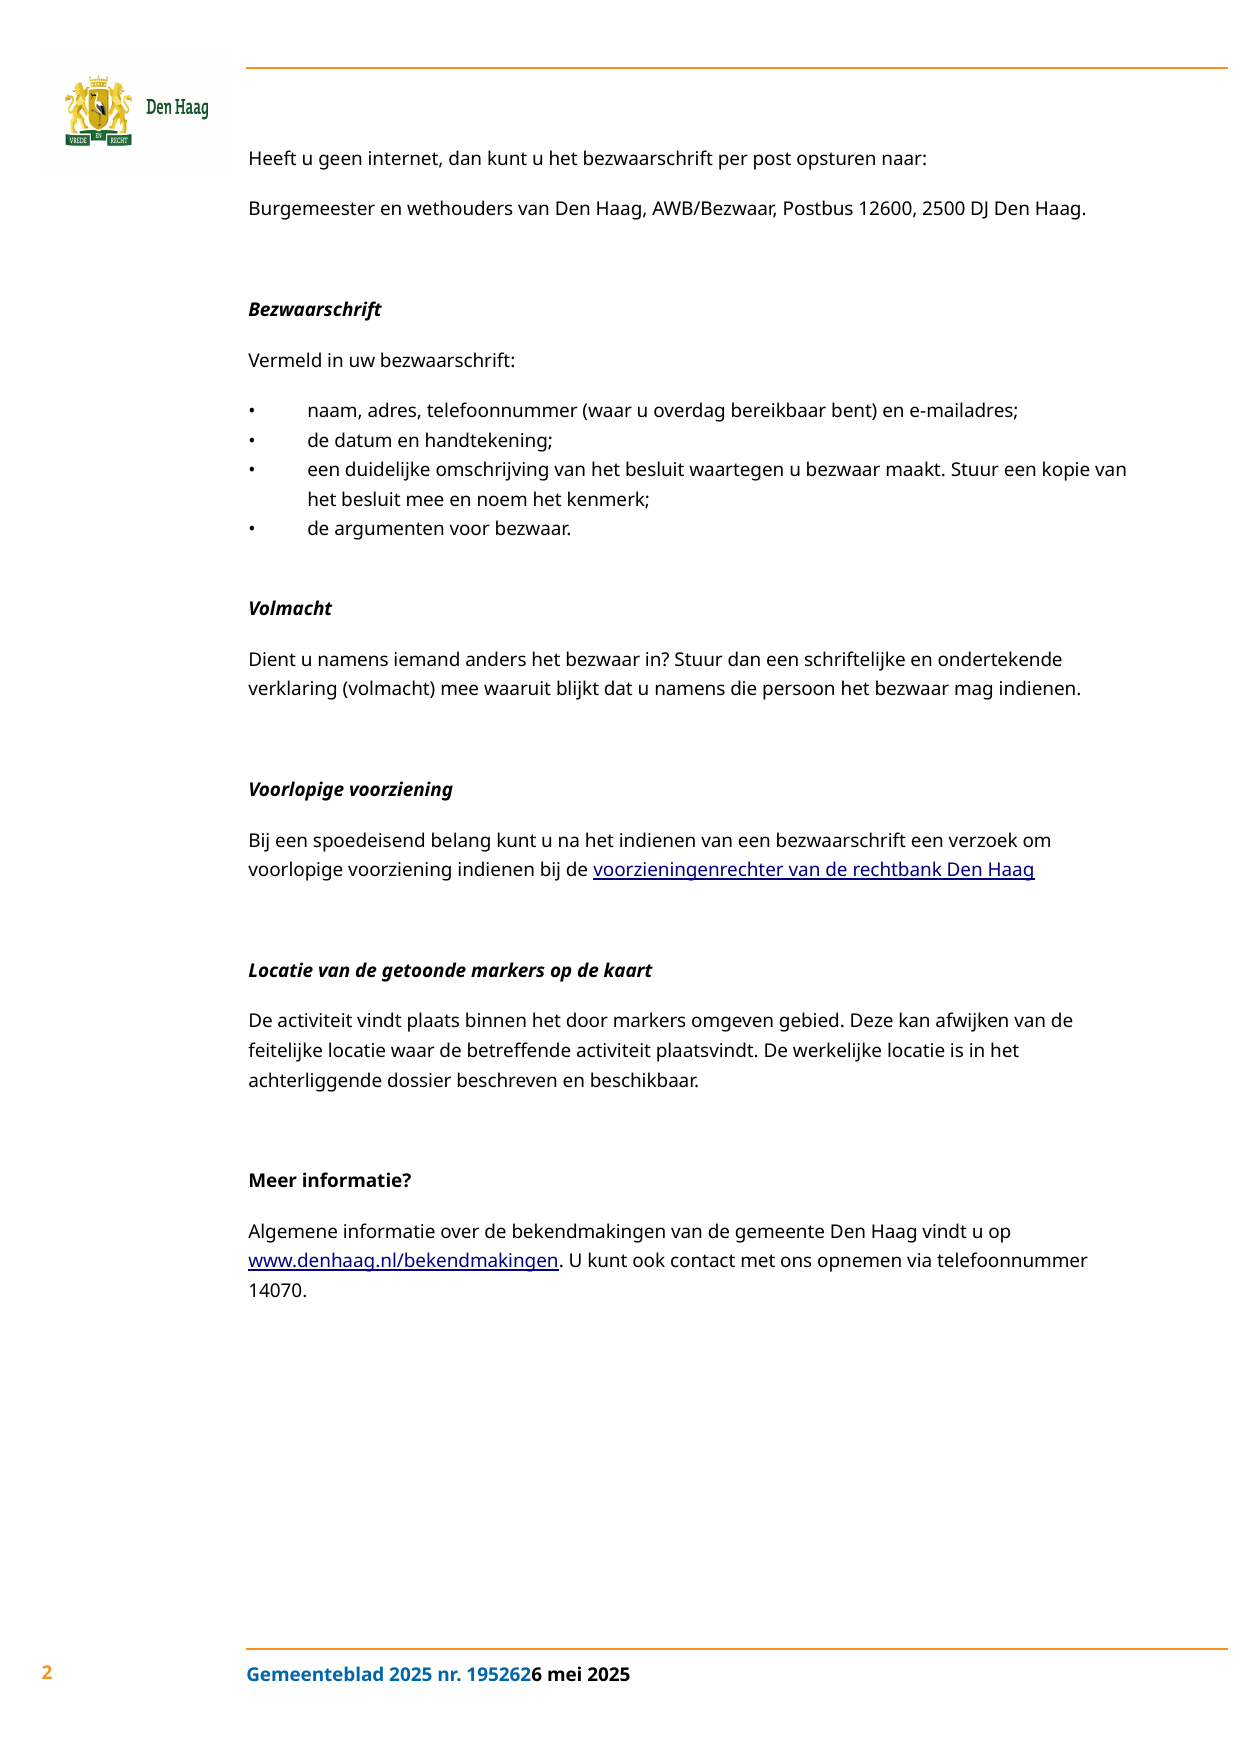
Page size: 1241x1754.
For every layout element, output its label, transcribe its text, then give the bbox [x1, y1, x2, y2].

text Heeft u geen internet, dan kunt u het bezwaarschrift per post opsturen naar: [248, 145, 1152, 171]
text Bezwaarschrift [248, 296, 1152, 322]
text Meer informatie? [248, 1168, 1152, 1193]
list de datum en handtekening; [248, 427, 1152, 453]
text Vermeld in uw bezwaarschrift: [248, 347, 1152, 373]
list de argumenten voor bezwaar. [248, 516, 1152, 541]
text Volmacht [248, 596, 1152, 621]
text Algemene informatie over de bekendmakingen van de gemeente Den Haag vindt u op www.denhaag.nl/bekendmakingen. U kunt ook contact met ons opnemen via telefoonnummer 14070. [248, 1218, 1152, 1303]
text Bij een spoedeisend belang kunt u na het indienen van een bezwaarschrift een verzoek om voorlopige voorziening indienen bij de voorzieningenrechter van de rechtbank Den Haag [248, 827, 1152, 882]
text Dient u namens iemand anders het bezwaar in? Stuur dan een schriftelijke en ondertekende verklaring (volmacht) mee waaruit blijkt dat u namens die persoon het bezwaar mag indienen. [248, 646, 1152, 701]
text Burgemeester en wethouders van Den Haag, AWB/Bezwaar, Postbus 12600, 2500 DJ Den Haag. [248, 196, 1152, 221]
text Locatie van de getoonde markers op de kaart [248, 957, 1152, 983]
list een duidelijke omschrijving van het besluit waartegen u bezwaar maakt. Stuur een kopie van het besluit mee en noem het kenmerk; [248, 456, 1152, 512]
list naam, adres, telefoonnummer (waar u overdag bereikbaar bent) en e-mailadres; [248, 397, 1152, 423]
picture [41, 47, 231, 172]
text De activiteit vindt plaats binnen het door markers omgeven gebied. Deze kan afwijken van de feitelijke locatie waar de betreffende activiteit plaatsvindt. De werkelijke locatie is in het achterliggende dossier beschreven en beschikbaar. [248, 1008, 1152, 1093]
text Voorlopige voorziening [248, 776, 1152, 802]
